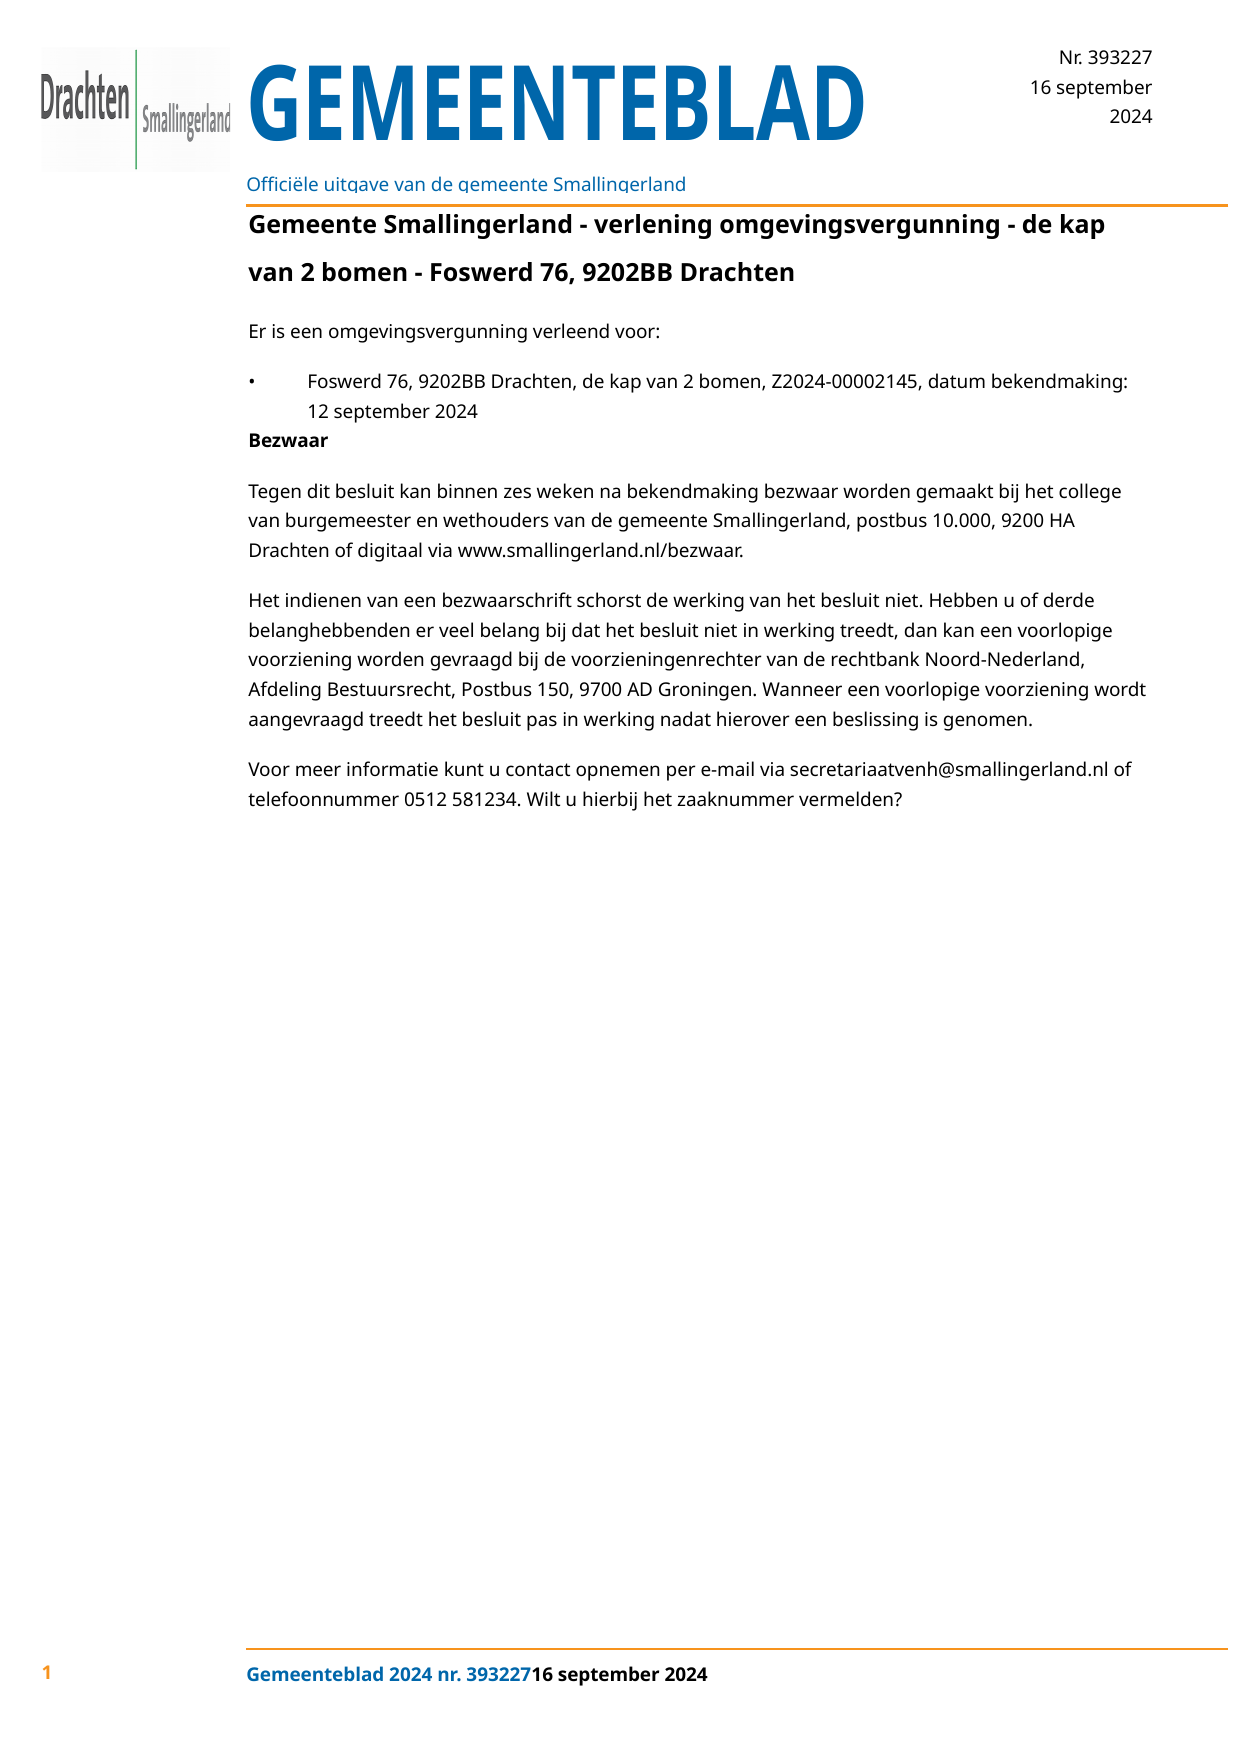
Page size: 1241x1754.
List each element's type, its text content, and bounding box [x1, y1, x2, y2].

text Er is een omgevingsvergunning verleend voor: [248, 318, 1152, 344]
text Het indienen van een bezwaarschrift schorst de werking van het besluit niet. Hebben u of derde belanghebbenden er veel belang bij dat het besluit niet in werking treedt, dan kan een voorlopige voorziening worden gevraagd bij de voorzieningenrechter van de rechtbank Noord-Nederland, Afdeling Bestuursrecht, Postbus 150, 9700 AD Groningen. Wanneer een voorlopige voorziening wordt aangevraagd treedt het besluit pas in werking nadat hierover een beslissing is genomen. [248, 587, 1152, 732]
text Gemeente Smallingerland - verlening omgevingsvergunning - de kap van 2 bomen - Foswerd 76, 9202BB Drachten [248, 207, 1152, 288]
text Bezwaar [248, 427, 1152, 453]
text Tegen dit besluit kan binnen zes weken na bekendmaking bezwaar worden gemaakt bij het college van burgemeester en wethouders van de gemeente Smallingerland, postbus 10.000, 9200 HA Drachten of digitaal via www.smallingerland.nl/bezwaar. [248, 478, 1152, 563]
list Foswerd 76, 9202BB Drachten, de kap van 2 bomen, Z2024-00002145, datum bekendmaking: 12 september 2024 [248, 368, 1152, 424]
text Voor meer informatie kunt u contact opnemen per e-mail via secretariaatvenh@smallingerland.nl of telefoonnummer 0512 581234. Wilt u hierbij het zaaknummer vermelden? [248, 756, 1152, 812]
picture [41, 47, 231, 172]
